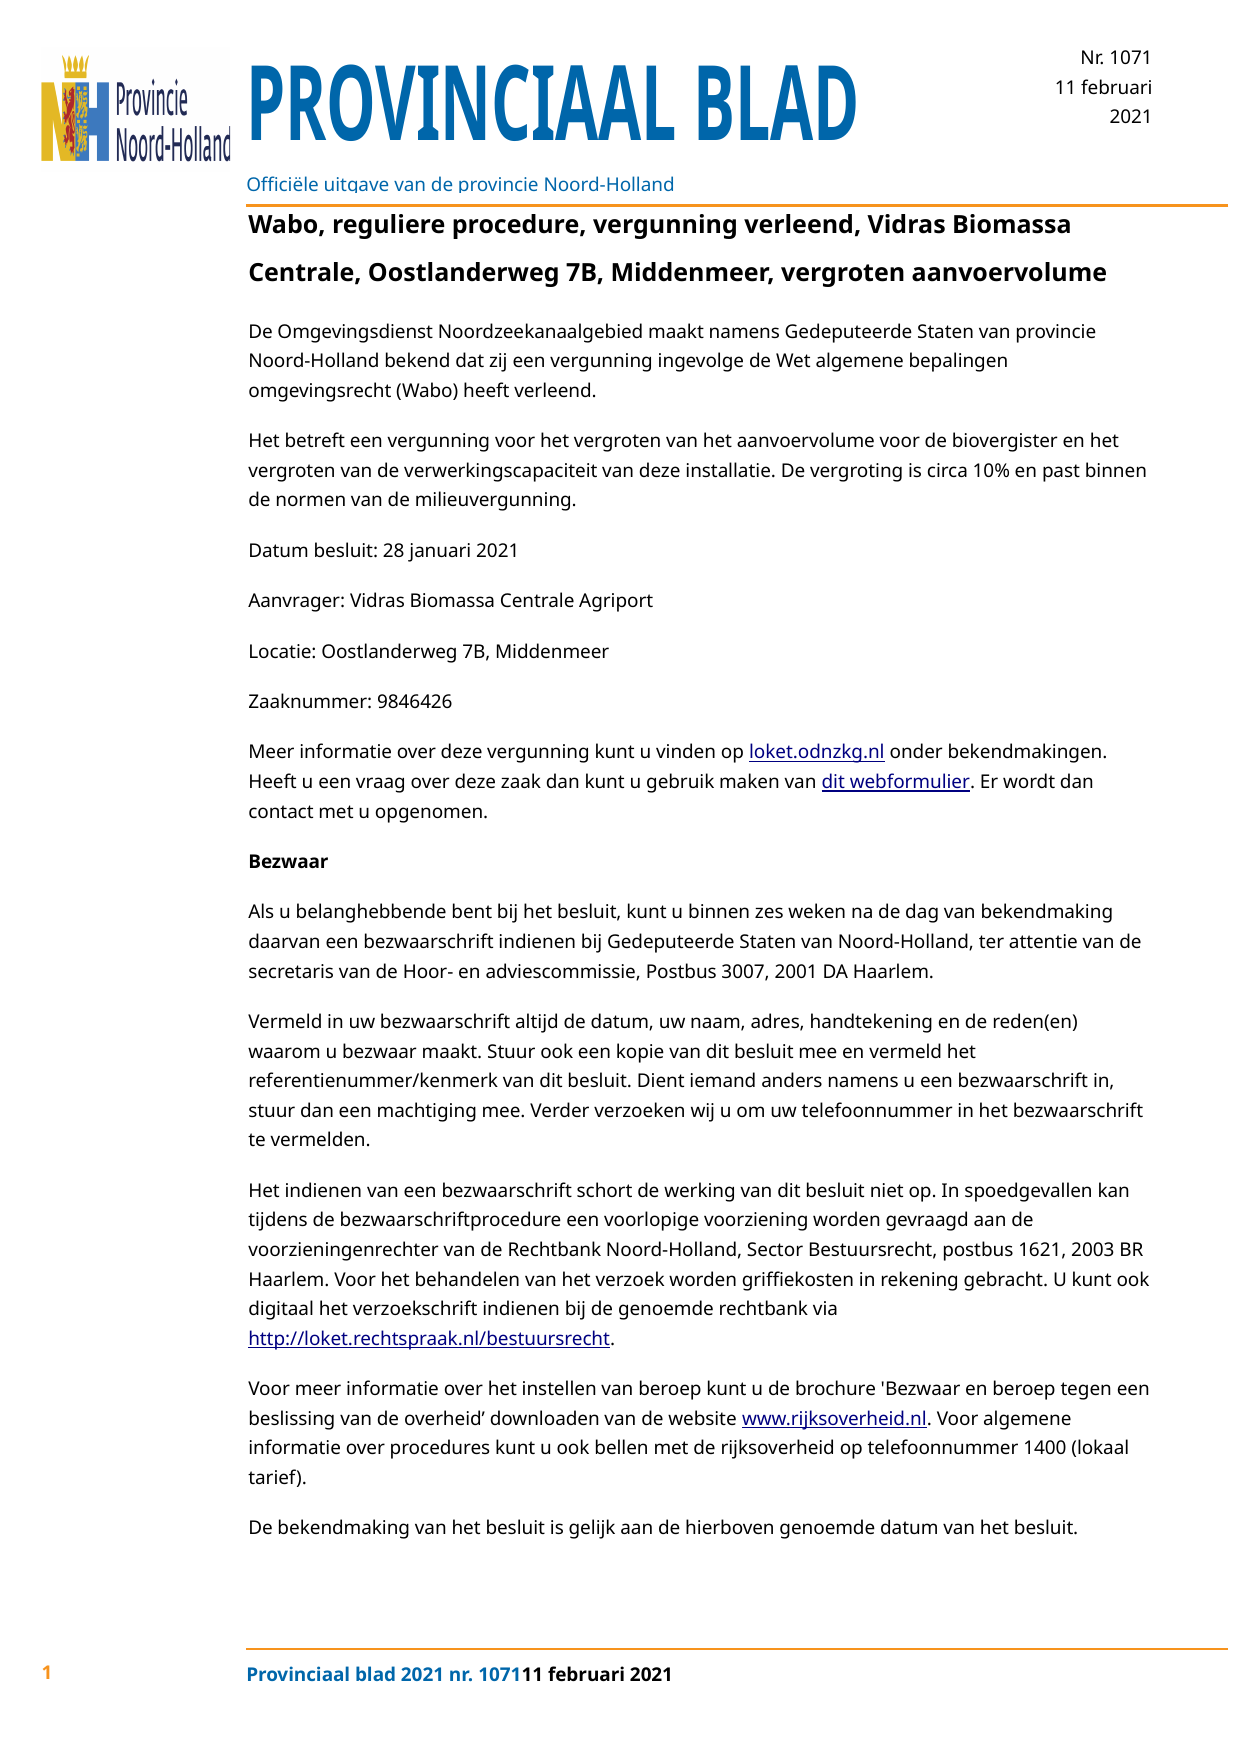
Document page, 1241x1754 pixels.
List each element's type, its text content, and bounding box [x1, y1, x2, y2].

text Aanvrager: Vidras Biomassa Centrale Agriport [248, 587, 1152, 613]
text Bezwaar [248, 848, 1152, 874]
text Datum besluit: 28 januari 2021 [248, 537, 1152, 563]
text Het betreft een vergunning voor het vergroten van het aanvoervolume voor de biovergister en het vergroten van de verwerkingscapaciteit van deze installatie. De vergroting is circa 10% en past binnen de normen van de milieuvergunning. [248, 427, 1152, 512]
text Het indienen van een bezwaarschrift schort de werking van dit besluit niet op. In spoedgevallen kan tijdens de bezwaarschriftprocedure een voorlopige voorziening worden gevraagd aan de voorzieningenrechter van de Rechtbank Noord-Holland, Sector Bestuursrecht, postbus 1621, 2003 BR Haarlem. Voor het behandelen van het verzoek worden griffiekosten in rekening gebracht. U kunt ook digitaal het verzoekschrift indienen bij de genoemde rechtbank via http://loket.rechtspraak.nl/bestuursrecht. [248, 1177, 1152, 1351]
text Wabo, reguliere procedure, vergunning verleend, Vidras Biomassa Centrale, Oostlanderweg 7B, Middenmeer, vergroten aanvoervolume [248, 207, 1152, 288]
text Als u belanghebbende bent bij het besluit, kunt u binnen zes weken na de dag van bekendmaking daarvan een bezwaarschrift indienen bij Gedeputeerde Staten van Noord-Holland, ter attentie van de secretaris van de Hoor- en adviescommissie, Postbus 3007, 2001 DA Haarlem. [248, 899, 1152, 984]
text De bekendmaking van het besluit is gelijk aan de hierboven genoemde datum van het besluit. [248, 1514, 1152, 1540]
text Zaaknummer: 9846426 [248, 688, 1152, 714]
text Locatie: Oostlanderweg 7B, Middenmeer [248, 638, 1152, 664]
text De Omgevingsdienst Noordzeekanaalgebied maakt namens Gedeputeerde Staten van provincie Noord-Holland bekend dat zij een vergunning ingevolge de Wet algemene bepalingen omgevingsrecht (Wabo) heeft verleend. [248, 318, 1152, 403]
text Meer informatie over deze vergunning kunt u vinden op loket.odnzkg.nl onder bekendmakingen. Heeft u een vraag over deze zaak dan kunt u gebruik maken van dit webformulier. Er wordt dan contact met u opgenomen. [248, 739, 1152, 824]
picture [41, 47, 231, 172]
text Vermeld in uw bezwaarschrift altijd de datum, uw naam, adres, handtekening en de reden(en) waarom u bezwaar maakt. Stuur ook een kopie van dit besluit mee en vermeld het referentienummer/kenmerk van dit besluit. Dient iemand anders namens u een bezwaarschrift in, stuur dan een machtiging mee. Verder verzoeken wij u om uw telefoonnummer in het bezwaarschrift te vermelden. [248, 1008, 1152, 1152]
text Voor meer informatie over het instellen van beroep kunt u de brochure 'Bezwaar en beroep tegen een beslissing van de overheid’ downloaden van de website www.rijksoverheid.nl. Voor algemene informatie over procedures kunt u ook bellen met de rijksoverheid op telefoonnummer 1400 (lokaal tarief). [248, 1375, 1152, 1490]
